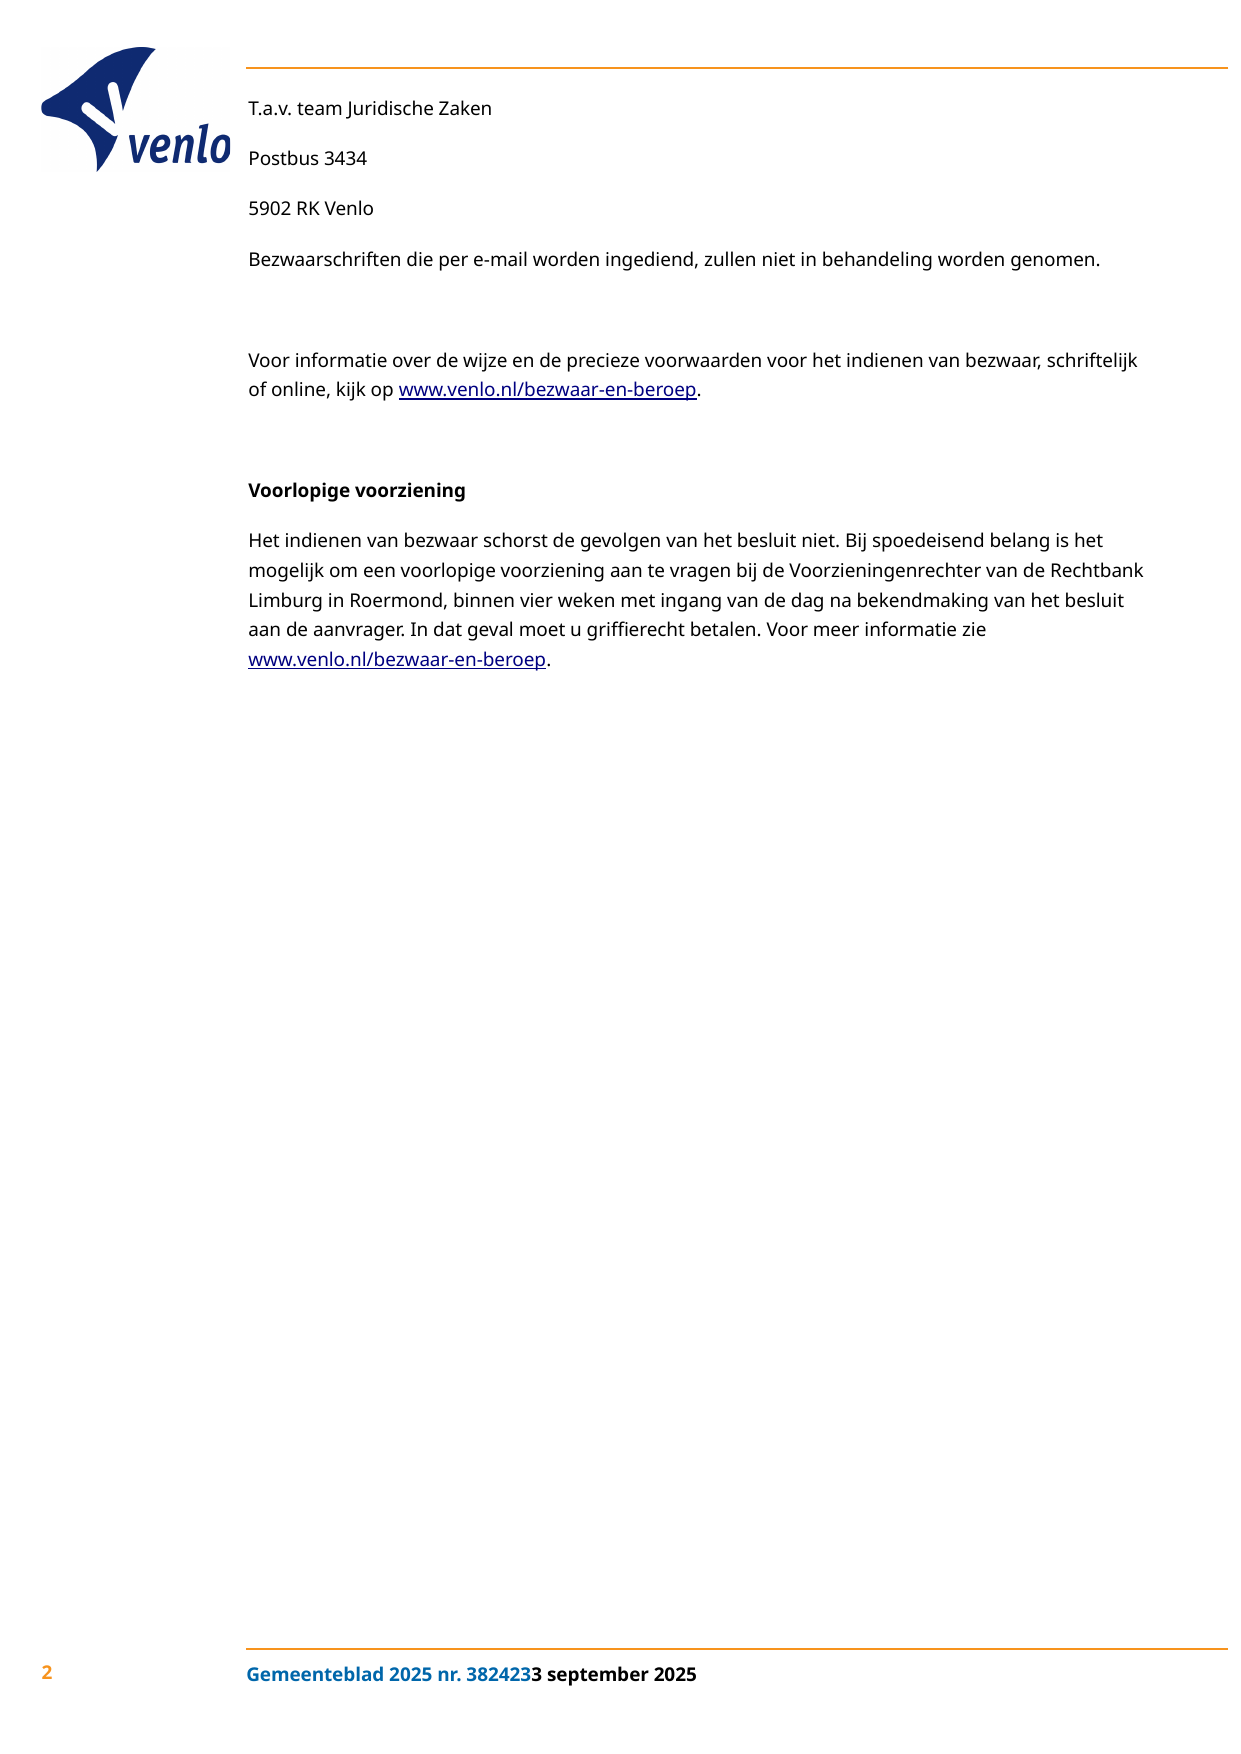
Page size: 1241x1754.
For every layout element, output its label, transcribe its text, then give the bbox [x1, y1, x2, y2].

text Voor informatie over de wijze en de precieze voorwaarden voor het indienen van bezwaar, schriftelijk of online, kijk op www.venlo.nl/bezwaar-en-beroep. [248, 347, 1152, 402]
text 5902 RK Venlo [248, 196, 1152, 221]
picture [41, 47, 231, 172]
text T.a.v. team Juridische Zaken [248, 95, 1152, 121]
text Het indienen van bezwaar schorst de gevolgen van het besluit niet. Bij spoedeisend belang is het mogelijk om een voorlopige voorziening aan te vragen bij de Voorzieningenrechter van de Rechtbank Limburg in Roermond, binnen vier weken met ingang van de dag na bekendmaking van het besluit aan de aanvrager. In dat geval moet u griffierecht betalen. Voor meer informatie zie www.venlo.nl/bezwaar-en-beroep. [248, 528, 1152, 672]
text Postbus 3434 [248, 145, 1152, 171]
text Voorlopige voorziening [248, 477, 1152, 503]
text Bezwaarschriften die per e-mail worden ingediend, zullen niet in behandeling worden genomen. [248, 246, 1152, 272]
